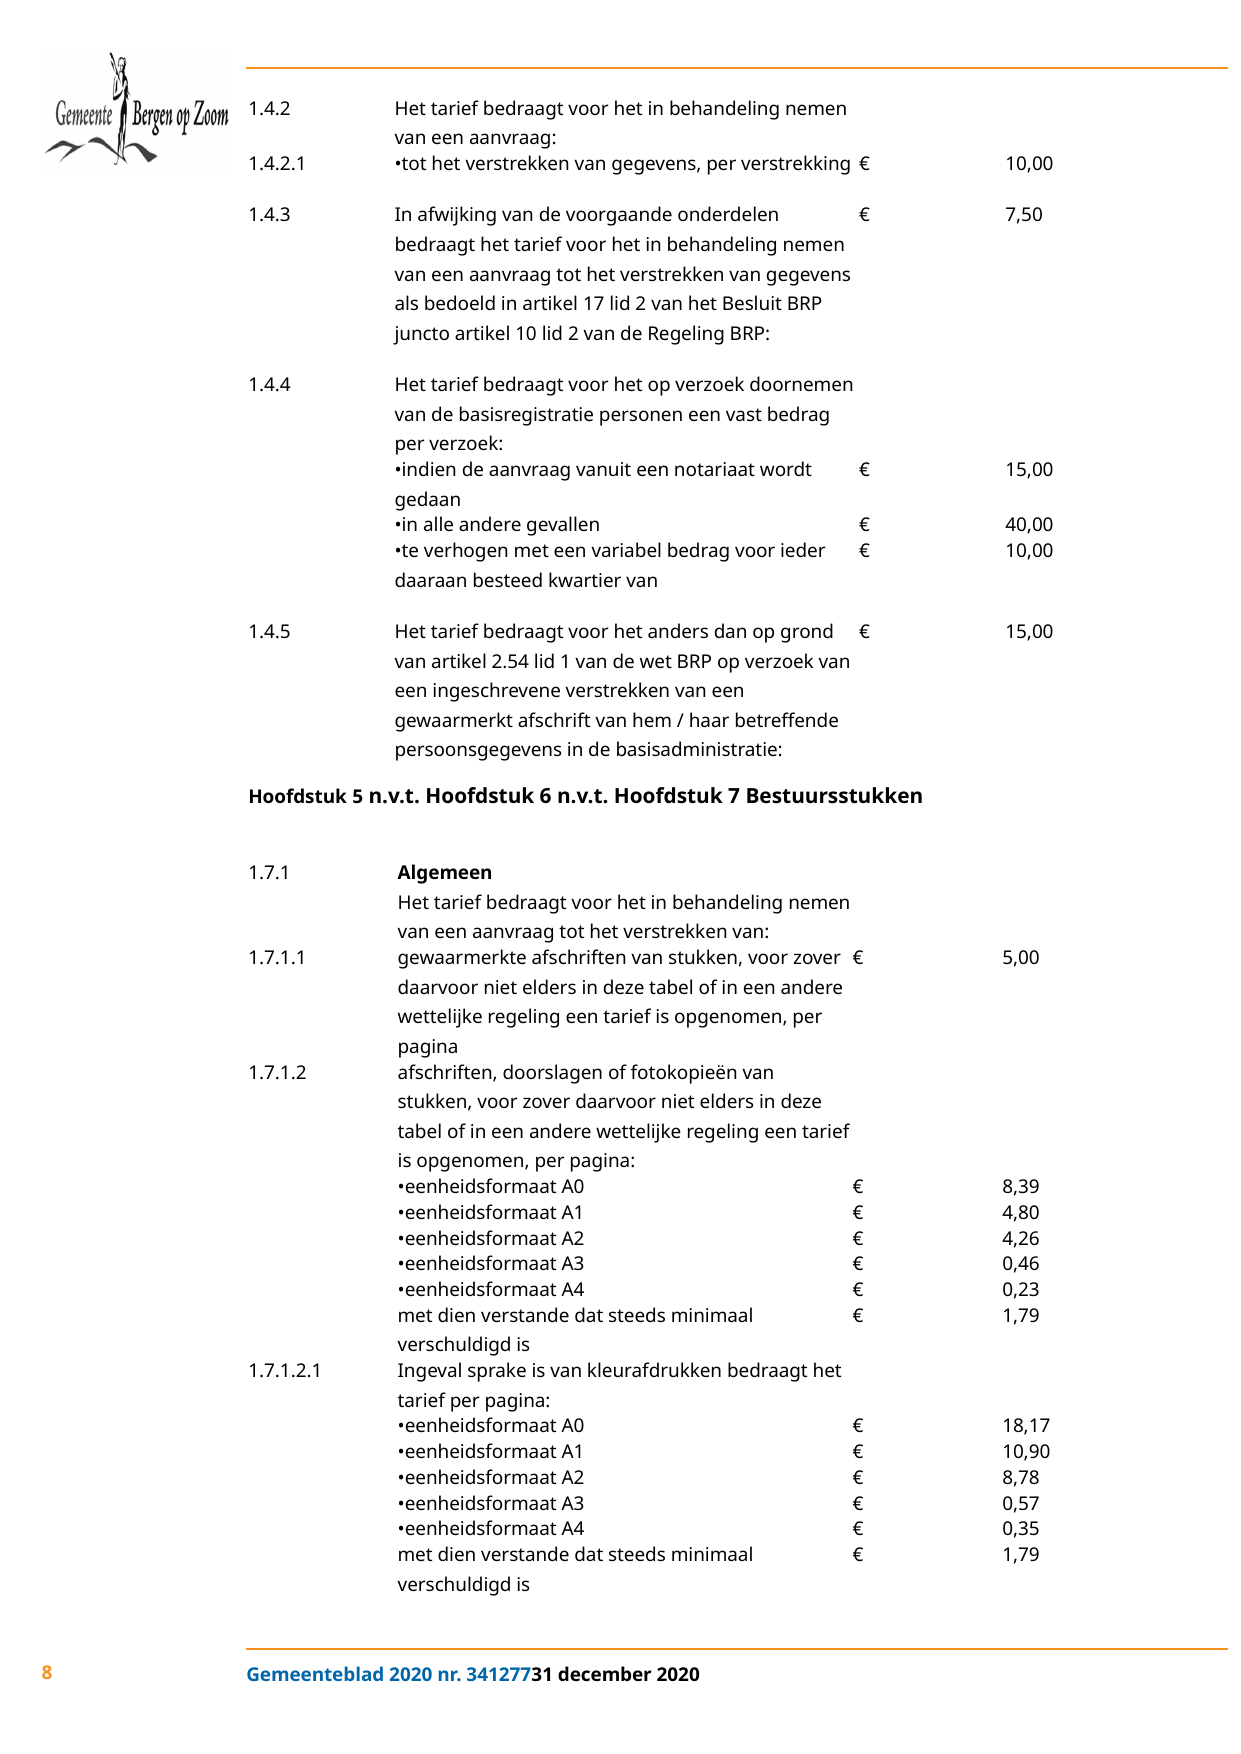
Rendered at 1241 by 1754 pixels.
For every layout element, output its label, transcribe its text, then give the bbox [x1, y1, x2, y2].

table_cell 18,17 [1002, 1413, 1152, 1438]
table_cell € [853, 1464, 1002, 1490]
table_cell 1.4.2 [248, 95, 394, 150]
table_cell [853, 1357, 1002, 1413]
table_cell 1.4.4 [248, 371, 394, 456]
table_cell [1005, 346, 1152, 371]
table_cell In afwijking van de voorgaande onderdelen bedraagt het tarief voor het in behandeling nemen van een aanvraag tot het verstrekken van gegevens als bedoeld in artikel 17 lid 2 van het Besluit BRP juncto artikel 10 lid 2 van de Regeling BRP: [394, 202, 859, 346]
table_cell [859, 176, 1005, 202]
table_header [1002, 860, 1152, 944]
table_cell [248, 1276, 397, 1302]
table_cell 5,00 [1002, 944, 1152, 1059]
table_cell € [853, 1225, 1002, 1251]
table_cell 0,46 [1002, 1251, 1152, 1276]
table_cell € [853, 1541, 1002, 1597]
table_cell [248, 456, 394, 512]
table_cell [859, 593, 1005, 618]
table_cell 1.4.5 [248, 618, 394, 762]
table_cell gewaarmerkte afschriften van stukken, voor zover daarvoor niet elders in deze tabel of in een andere wettelijke regeling een tarief is opgenomen, per pagina [398, 944, 852, 1059]
table_cell [248, 512, 394, 537]
table_cell [248, 1438, 397, 1464]
table_cell [248, 1225, 397, 1251]
table_cell € [859, 618, 1005, 762]
table_cell [248, 1490, 397, 1516]
table_cell [1005, 176, 1152, 202]
table_cell 1.7.1.2 [248, 1059, 397, 1173]
table_cell [853, 1059, 1002, 1173]
table_cell € [859, 512, 1005, 537]
table_cell € [853, 944, 1002, 1059]
table_cell 40,00 [1005, 512, 1152, 537]
table_cell € [853, 1251, 1002, 1276]
table_cell 15,00 [1005, 618, 1152, 762]
table_cell •tot het verstrekken van gegevens, per verstrekking [394, 150, 859, 176]
text Hoofdstuk 5 n.v.t. Hoofdstuk 6 n.v.t. Hoofdstuk 7 Bestuursstukken [248, 782, 1152, 810]
table_cell € [859, 150, 1005, 176]
table_cell [248, 593, 394, 618]
table_cell € [859, 456, 1005, 512]
table_cell € [853, 1413, 1002, 1438]
table_cell [248, 1251, 397, 1276]
table_cell 1,79 [1002, 1302, 1152, 1357]
table_cell [394, 593, 859, 618]
table_cell € [853, 1302, 1002, 1357]
table_cell Het tarief bedraagt voor het in behandeling nemen van een aanvraag: [394, 95, 859, 150]
table_cell 0,57 [1002, 1490, 1152, 1516]
table_cell [859, 95, 1005, 150]
table_cell •in alle andere gevallen [394, 512, 859, 537]
table_cell [1002, 1357, 1152, 1413]
table_cell [248, 537, 394, 593]
table_cell •eenheidsformaat A4 [398, 1516, 852, 1541]
table_cell 4,80 [1002, 1199, 1152, 1225]
table_header [853, 860, 1002, 944]
table_cell 1.4.2.1 [248, 150, 394, 176]
table_cell [248, 1413, 397, 1438]
table_cell •indien de aanvraag vanuit een notariaat wordt gedaan [394, 456, 859, 512]
table_cell 15,00 [1005, 456, 1152, 512]
table_cell [1005, 593, 1152, 618]
table_cell Het tarief bedraagt voor het op verzoek doornemen van de basisregistratie personen een vast bedrag per verzoek: [394, 371, 859, 456]
table_header 1.7.1 [248, 860, 397, 944]
table_cell met dien verstande dat steeds minimaal verschuldigd is [398, 1302, 852, 1357]
table_cell 1.7.1.1 [248, 944, 397, 1059]
table_cell •eenheidsformaat A4 [398, 1276, 852, 1302]
table_cell met dien verstande dat steeds minimaal verschuldigd is [398, 1541, 852, 1597]
table_header Algemeen Het tarief bedraagt voor het in behandeling nemen van een aanvraag tot het verstrekken van: [398, 860, 852, 944]
picture [41, 47, 231, 172]
table_cell [248, 1516, 397, 1541]
table_cell 4,26 [1002, 1225, 1152, 1251]
table_cell [248, 1541, 397, 1597]
table_cell [394, 176, 859, 202]
table_cell •eenheidsformaat A0 [398, 1413, 852, 1438]
table_cell •eenheidsformaat A1 [398, 1438, 852, 1464]
table_cell 10,90 [1002, 1438, 1152, 1464]
table_cell •eenheidsformaat A3 [398, 1251, 852, 1276]
table_cell 10,00 [1005, 537, 1152, 593]
table_cell 8,78 [1002, 1464, 1152, 1490]
table_cell € [853, 1199, 1002, 1225]
table_cell € [853, 1438, 1002, 1464]
table_cell •eenheidsformaat A0 [398, 1173, 852, 1199]
table_cell 7,50 [1005, 202, 1152, 346]
table_cell [1005, 371, 1152, 456]
table_cell € [853, 1516, 1002, 1541]
table_cell •te verhogen met een variabel bedrag voor ieder daaraan besteed kwartier van [394, 537, 859, 593]
table_cell afschriften, doorslagen of fotokopieën van stukken, voor zover daarvoor niet elders in deze tabel of in een andere wettelijke regeling een tarief is opgenomen, per pagina: [398, 1059, 852, 1173]
table_cell [248, 346, 394, 371]
table_cell € [859, 202, 1005, 346]
table_cell [394, 346, 859, 371]
table_cell [1005, 95, 1152, 150]
table_cell •eenheidsformaat A2 [398, 1225, 852, 1251]
table_cell [248, 1199, 397, 1225]
table_cell 1,79 [1002, 1541, 1152, 1597]
table_cell 0,23 [1002, 1276, 1152, 1302]
table_cell [248, 1464, 397, 1490]
table_cell [859, 371, 1005, 456]
table_cell •eenheidsformaat A1 [398, 1199, 852, 1225]
table_cell [248, 176, 394, 202]
table_cell [248, 1302, 397, 1357]
table_cell [248, 1173, 397, 1199]
table_cell •eenheidsformaat A3 [398, 1490, 852, 1516]
table_cell 0,35 [1002, 1516, 1152, 1541]
table_cell 1.4.3 [248, 202, 394, 346]
table_cell [1002, 1059, 1152, 1173]
table_cell € [853, 1173, 1002, 1199]
table_cell € [853, 1276, 1002, 1302]
table_cell [859, 346, 1005, 371]
table_cell 1.7.1.2.1 [248, 1357, 397, 1413]
table_cell Ingeval sprake is van kleurafdrukken bedraagt het tarief per pagina: [398, 1357, 852, 1413]
table_cell € [859, 537, 1005, 593]
table_cell •eenheidsformaat A2 [398, 1464, 852, 1490]
table_cell 8,39 [1002, 1173, 1152, 1199]
table_cell 10,00 [1005, 150, 1152, 176]
table_cell Het tarief bedraagt voor het anders dan op grond van artikel 2.54 lid 1 van de wet BRP op verzoek van een ingeschrevene verstrekken van een gewaarmerkt afschrift van hem / haar betreffende persoonsgegevens in de basisadministratie: [394, 618, 859, 762]
table_cell € [853, 1490, 1002, 1516]
